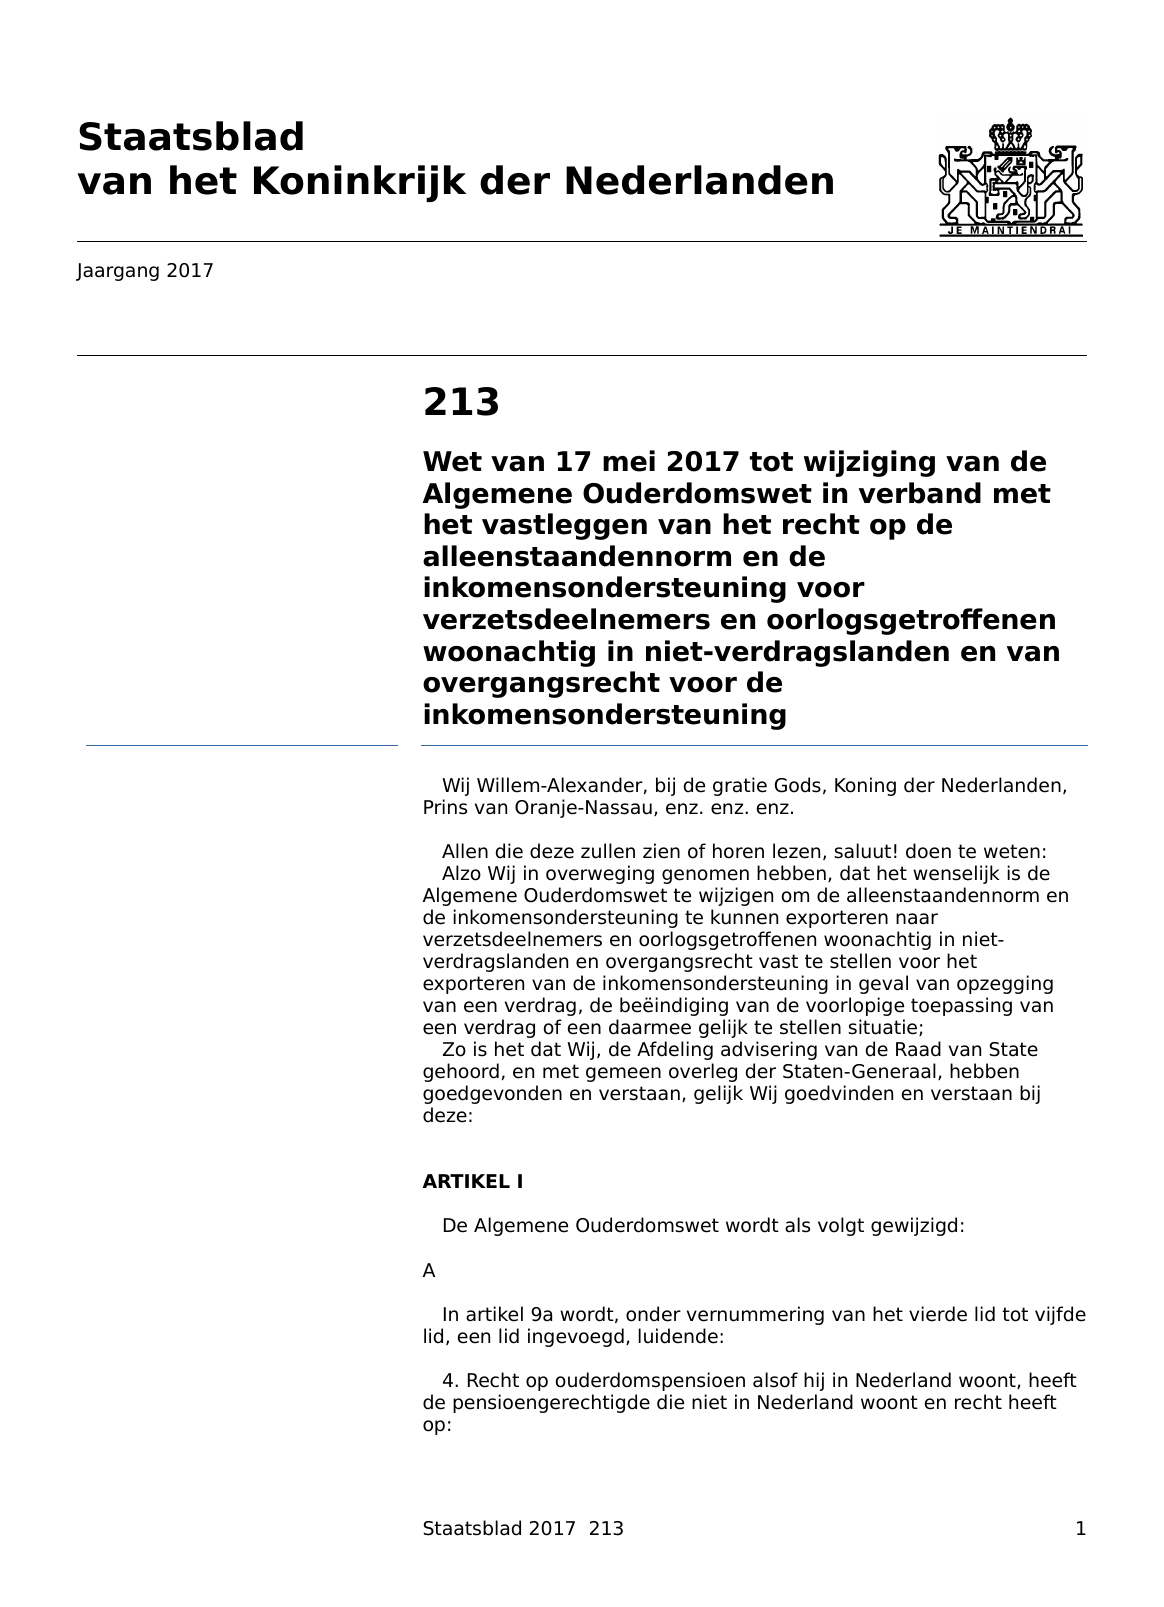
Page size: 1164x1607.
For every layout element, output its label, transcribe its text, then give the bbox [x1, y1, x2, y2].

subtitle 213 [422, 381, 1087, 424]
table_header Staatsblad van het Koninkrijk der Nederlanden [77, 100, 886, 241]
text Zo is het dat Wij, de Afdeling advisering van de Raad van State gehoord, en met gemeen overleg der Staten-Generaal, hebben goedgevonden en verstaan, gelijk Wij goedvinden en verstaan bij deze: [422, 1039, 1087, 1127]
text A [422, 1259, 1087, 1282]
subtitle ARTIKEL I [422, 1171, 1087, 1193]
text 4. Recht op ouderdomspensioen alsof hij in Nederland woont, heeft de pensioengerechtigde die niet in Nederland woont en recht heeft op: [422, 1370, 1087, 1436]
text Alzo Wij in overweging genomen hebben, dat het wenselijk is de Algemene Ouderdomswet te wijzigen om de alleenstaandennorm en de inkomensondersteuning te kunnen exporteren naar verzetsdeelnemers en oorlogsgetroffenen woonachtig in niet-verdragslanden en overgangsrecht vast te stellen voor het exporteren van de inkomensondersteuning in geval van opzegging van een verdrag, de beëindiging van de voorlopige toepassing van een verdrag of een daarmee gelijk te stellen situatie; [422, 863, 1087, 1039]
text In artikel 9a wordt, onder vernummering van het vierde lid tot vijfde lid, een lid ingevoegd, luidende: [422, 1304, 1087, 1348]
table_cell Jaargang 2017 [77, 242, 1087, 355]
text Wet van 17 mei 2017 tot wijziging van de Algemene Ouderdomswet in verband met het vastleggen van het recht op de alleenstaandennorm en de inkomensondersteuning voor verzetsdeelnemers en oorlogsgetroffenen woonachtig in niet-verdragslanden en van overgangsrecht voor de inkomensondersteuning [422, 447, 1087, 731]
text De Algemene Ouderdomswet wordt als volgt gewijzigd: [422, 1215, 1087, 1237]
table_header [886, 100, 1087, 241]
text Allen die deze zullen zien of horen lezen, saluut! doen te weten: [422, 841, 1087, 863]
text Wij Willem-Alexander, bij de gratie Gods, Koning der Nederlanden, Prins van Oranje-Nassau, enz. enz. enz. [422, 775, 1087, 819]
picture [936, 115, 1087, 240]
